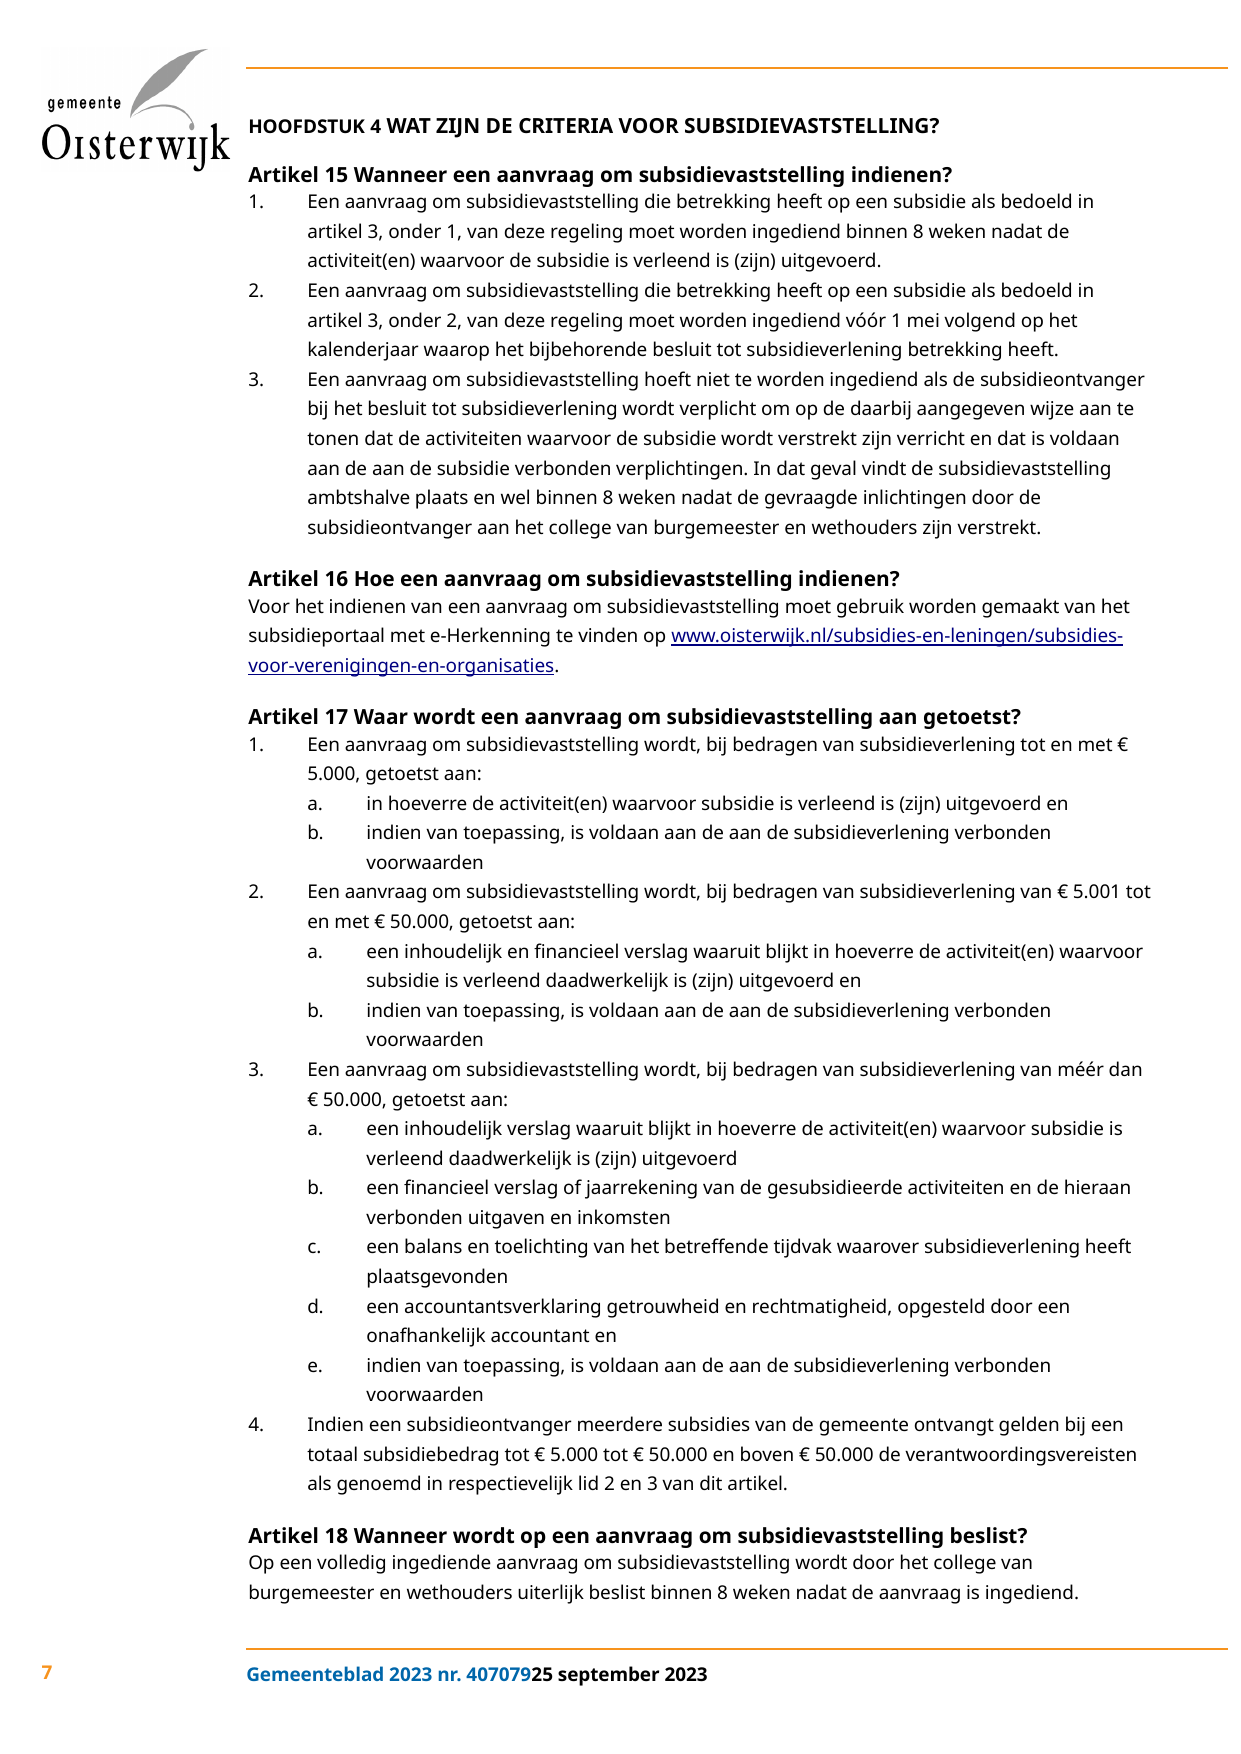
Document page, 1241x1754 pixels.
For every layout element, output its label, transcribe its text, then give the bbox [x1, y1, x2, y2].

list Een aanvraag om subsidievaststelling wordt, bij bedragen van subsidieverlening tot en met € 5.000, getoetst aan: [248, 731, 1152, 786]
picture [41, 47, 231, 172]
list een accountantsverklaring getrouwheid en rechtmatigheid, opgesteld door een onafhankelijk accountant en [307, 1293, 1152, 1348]
list Een aanvraag om subsidievaststelling hoeft niet te worden ingediend als de subsidieontvanger bij het besluit tot subsidieverlening wordt verplicht om op de daarbij aangegeven wijze aan te tonen dat de activiteiten waarvoor de subsidie wordt verstrekt zijn verricht en dat is voldaan aan de aan de subsidie verbonden verplichtingen. In dat geval vindt de subsidievaststelling ambtshalve plaats en wel binnen 8 weken nadat de gevraagde inlichtingen door de subsidieontvanger aan het college van burgemeester en wethouders zijn verstrekt. [248, 366, 1152, 540]
list Een aanvraag om subsidievaststelling die betrekking heeft op een subsidie als bedoeld in artikel 3, onder 1, van deze regeling moet worden ingediend binnen 8 weken nadat de activiteit(en) waarvoor de subsidie is verleend is (zijn) uitgevoerd. [248, 188, 1152, 273]
text Voor het indienen van een aanvraag om subsidievaststelling moet gebruik worden gemaakt van het subsidieportaal met e-Herkenning te vinden op www.oisterwijk.nl/subsidies-en-leningen/subsidies-voor-verenigingen-en-organisaties. [248, 593, 1152, 678]
text HOOFDSTUK 4 WAT ZIJN DE CRITERIA VOOR SUBSIDIEVASTSTELLING? [248, 111, 1152, 139]
list een inhoudelijk verslag waaruit blijkt in hoeverre de activiteit(en) waarvoor subsidie is verleend daadwerkelijk is (zijn) uitgevoerd [307, 1115, 1152, 1171]
list in hoeverre de activiteit(en) waarvoor subsidie is verleend is (zijn) uitgevoerd en [307, 790, 1152, 816]
list Een aanvraag om subsidievaststelling die betrekking heeft op een subsidie als bedoeld in artikel 3, onder 2, van deze regeling moet worden ingediend vóór 1 mei volgend op het kalenderjaar waarop het bijbehorende besluit tot subsidieverlening betrekking heeft. [248, 277, 1152, 362]
list indien van toepassing, is voldaan aan de aan de subsidieverlening verbonden voorwaarden [307, 997, 1152, 1052]
list een inhoudelijk en financieel verslag waaruit blijkt in hoeverre de activiteit(en) waarvoor subsidie is verleend daadwerkelijk is (zijn) uitgevoerd en [307, 938, 1152, 993]
text Artikel 17 Waar wordt een aanvraag om subsidievaststelling aan getoetst? [248, 702, 1152, 731]
list Een aanvraag om subsidievaststelling wordt, bij bedragen van subsidieverlening van € 5.001 tot en met € 50.000, getoetst aan: [248, 879, 1152, 934]
list een financieel verslag of jaarrekening van de gesubsidieerde activiteiten en de hieraan verbonden uitgaven en inkomsten [307, 1174, 1152, 1230]
text Artikel 16 Hoe een aanvraag om subsidievaststelling indienen? [248, 564, 1152, 593]
list Een aanvraag om subsidievaststelling wordt, bij bedragen van subsidieverlening van méér dan € 50.000, getoetst aan: [248, 1056, 1152, 1112]
list Indien een subsidieontvanger meerdere subsidies van de gemeente ontvangt gelden bij een totaal subsidiebedrag tot € 5.000 tot € 50.000 en boven € 50.000 de verantwoordingsvereisten als genoemd in respectievelijk lid 2 en 3 van dit artikel. [248, 1411, 1152, 1496]
text Op een volledig ingediende aanvraag om subsidievaststelling wordt door het college van burgemeester en wethouders uiterlijk beslist binnen 8 weken nadat de aanvraag is ingediend. [248, 1549, 1152, 1604]
text Artikel 15 Wanneer een aanvraag om subsidievaststelling indienen? [248, 160, 1152, 188]
list een balans en toelichting van het betreffende tijdvak waarover subsidieverlening heeft plaatsgevonden [307, 1234, 1152, 1289]
list indien van toepassing, is voldaan aan de aan de subsidieverlening verbonden voorwaarden [307, 819, 1152, 875]
list indien van toepassing, is voldaan aan de aan de subsidieverlening verbonden voorwaarden [307, 1352, 1152, 1407]
text Artikel 18 Wanneer wordt op een aanvraag om subsidievaststelling beslist? [248, 1521, 1152, 1549]
